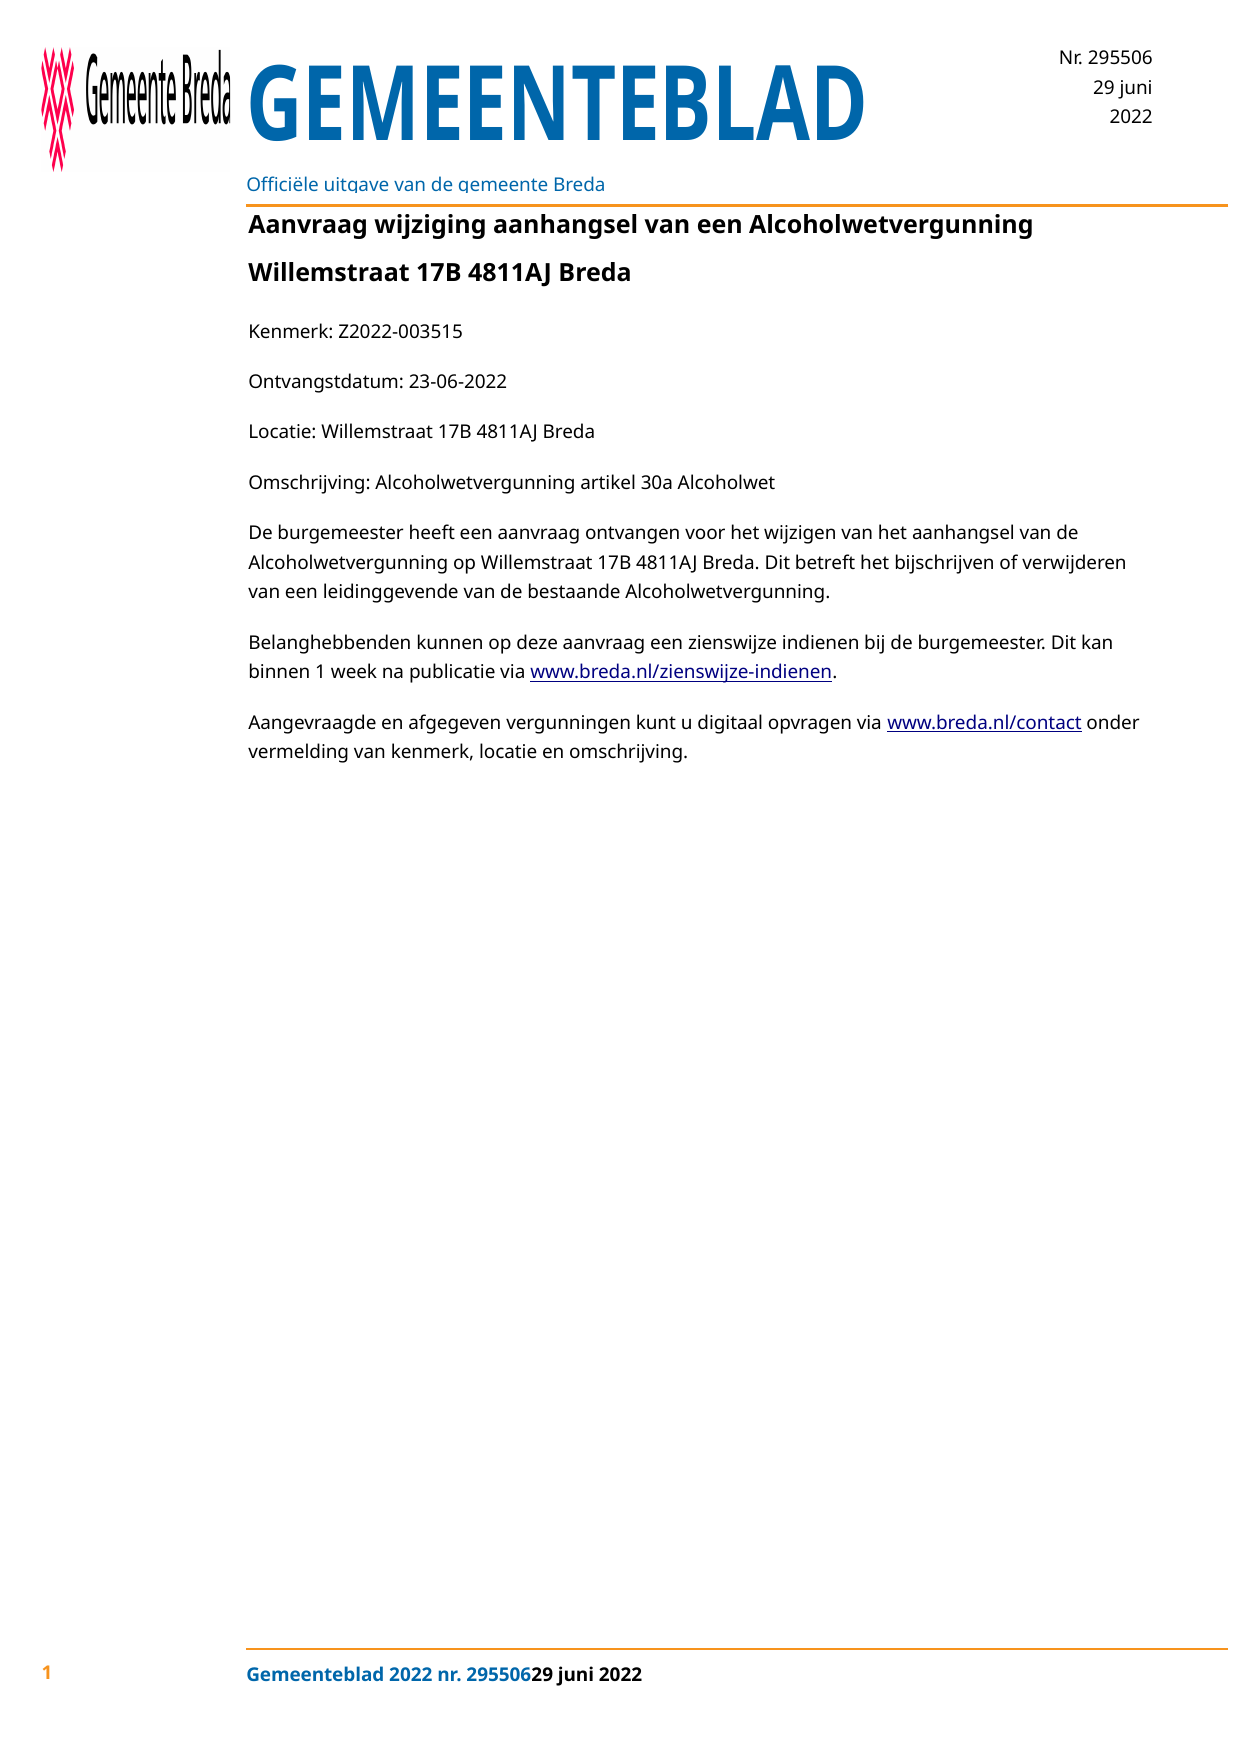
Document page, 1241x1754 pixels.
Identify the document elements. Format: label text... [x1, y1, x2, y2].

text Belanghebbenden kunnen op deze aanvraag een zienswijze indienen bij de burgemeester. Dit kan binnen 1 week na publicatie via www.breda.nl/zienswijze-indienen. [248, 629, 1152, 684]
text Aangevraagde en afgegeven vergunningen kunt u digitaal opvragen via www.breda.nl/contact onder vermelding van kenmerk, locatie en omschrijving. [248, 709, 1152, 764]
text Aanvraag wijziging aanhangsel van een Alcoholwetvergunning Willemstraat 17B 4811AJ Breda [248, 207, 1152, 288]
text Ontvangstdatum: 23-06-2022 [248, 368, 1152, 394]
text Omschrijving: Alcoholwetvergunning artikel 30a Alcoholwet [248, 469, 1152, 495]
text Locatie: Willemstraat 17B 4811AJ Breda [248, 419, 1152, 444]
text De burgemeester heeft een aanvraag ontvangen voor het wijzigen van het aanhangsel van de Alcoholwetvergunning op Willemstraat 17B 4811AJ Breda. Dit betreft het bijschrijven of verwijderen van een leidinggevende van de bestaande Alcoholwetvergunning. [248, 519, 1152, 604]
text Kenmerk: Z2022-003515 [248, 318, 1152, 344]
picture [41, 47, 231, 172]
